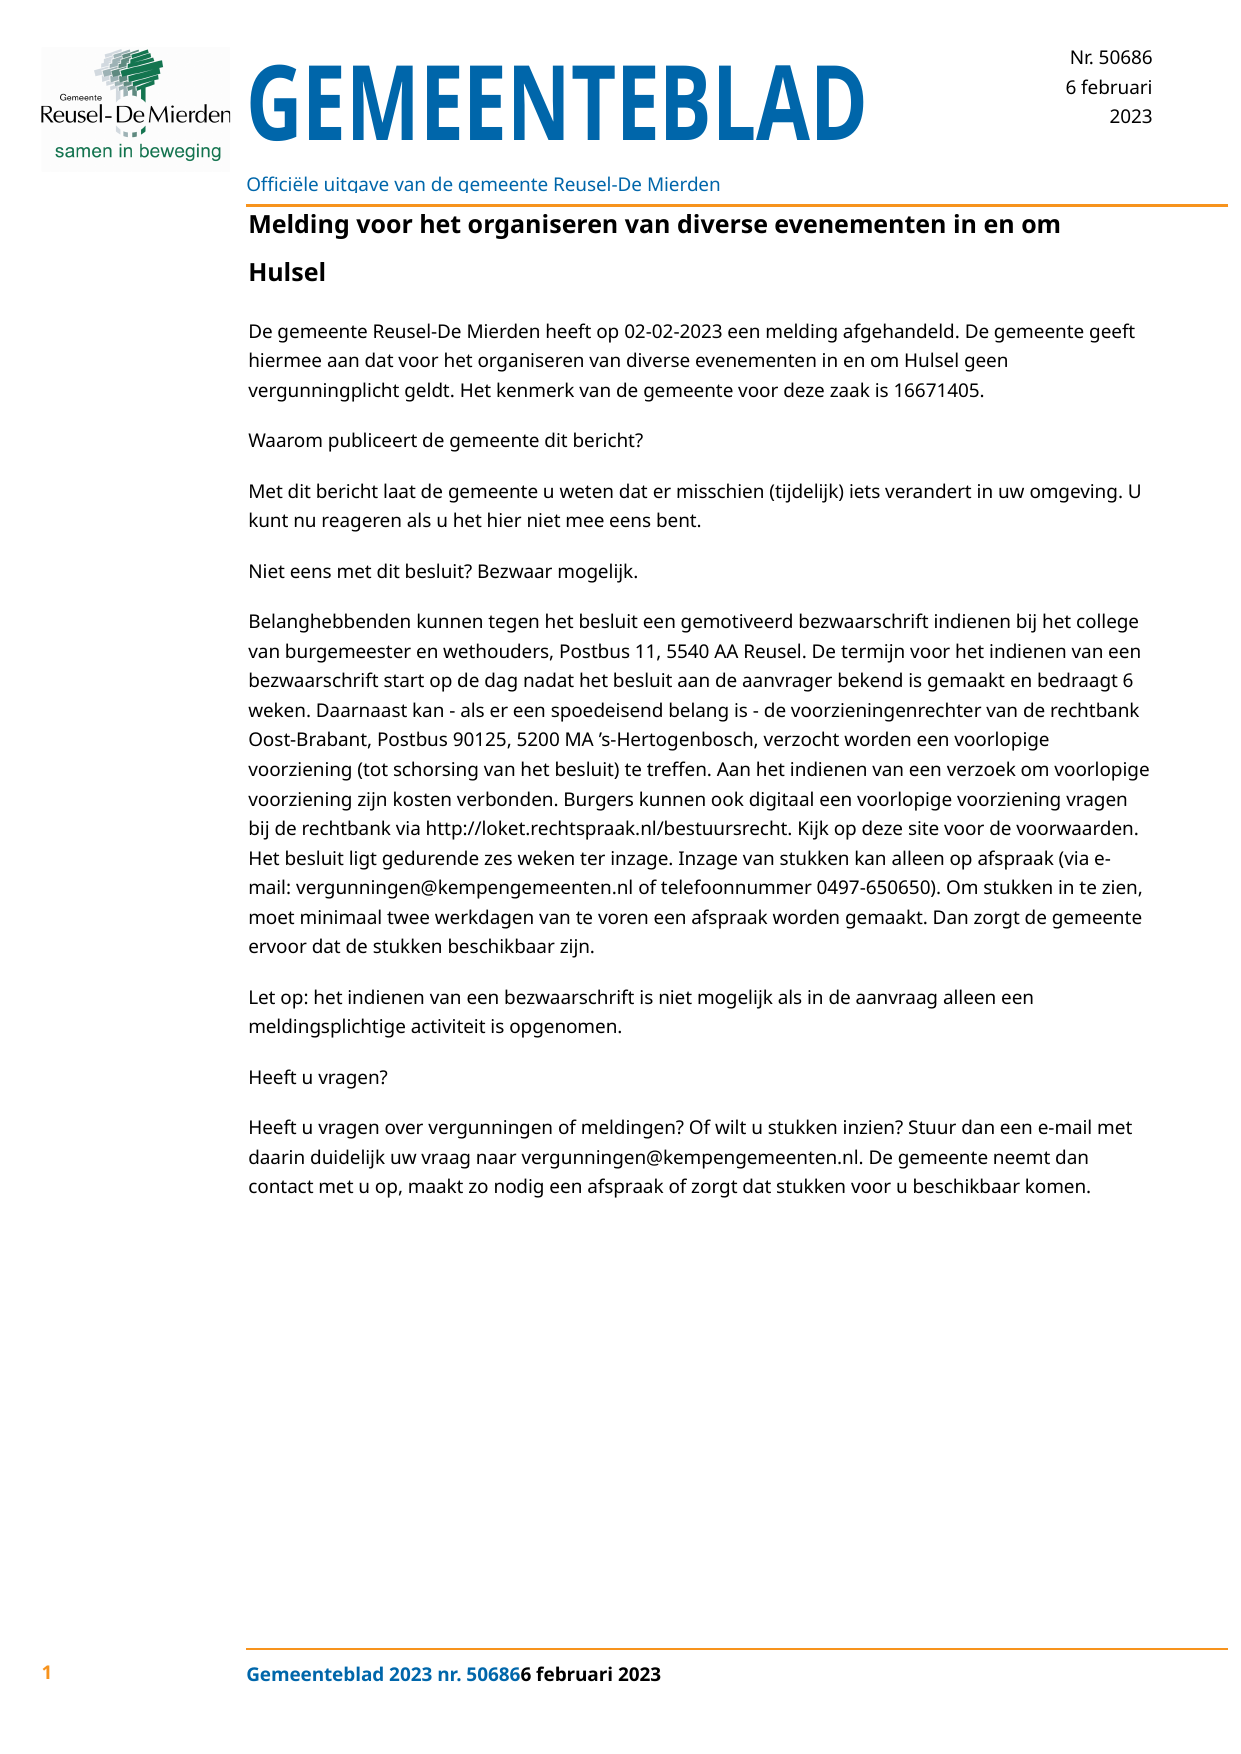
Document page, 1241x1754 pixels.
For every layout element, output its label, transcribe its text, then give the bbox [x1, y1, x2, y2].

picture [41, 47, 231, 172]
text Waarom publiceert de gemeente dit bericht? [248, 427, 1152, 453]
text Melding voor het organiseren van diverse evenementen in en om Hulsel [248, 207, 1152, 288]
text Met dit bericht laat de gemeente u weten dat er misschien (tijdelijk) iets verandert in uw omgeving. U kunt nu reageren als u het hier niet mee eens bent. [248, 478, 1152, 533]
text Heeft u vragen over vergunningen of meldingen? Of wilt u stukken inzien? Stuur dan een e-mail met daarin duidelijk uw vraag naar vergunningen@kempengemeenten.nl. De gemeente neemt dan contact met u op, maakt zo nodig een afspraak of zorgt dat stukken voor u beschikbaar komen. [248, 1114, 1152, 1199]
text Belanghebbenden kunnen tegen het besluit een gemotiveerd bezwaarschrift indienen bij het college van burgemeester en wethouders, Postbus 11, 5540 AA Reusel. De termijn voor het indienen van een bezwaarschrift start op de dag nadat het besluit aan de aanvrager bekend is gemaakt en bedraagt 6 weken. Daarnaast kan - als er een spoedeisend belang is - de voorzieningenrechter van de rechtbank Oost-Brabant, Postbus 90125, 5200 MA ’s-Hertogenbosch, verzocht worden een voorlopige voorziening (tot schorsing van het besluit) te treffen. Aan het indienen van een verzoek om voorlopige voorziening zijn kosten verbonden. Burgers kunnen ook digitaal een voorlopige voorziening vragen bij de rechtbank via http://loket.rechtspraak.nl/bestuursrecht. Kijk op deze site voor de voorwaarden. Het besluit ligt gedurende zes weken ter inzage. Inzage van stukken kan alleen op afspraak (via e-mail: vergunningen@kempengemeenten.nl of telefoonnummer 0497-650650). Om stukken in te zien, moet minimaal twee werkdagen van te voren een afspraak worden gemaakt. Dan zorgt de gemeente ervoor dat de stukken beschikbaar zijn. [248, 608, 1152, 959]
text Niet eens met dit besluit? Bezwaar mogelijk. [248, 558, 1152, 584]
text Heeft u vragen? [248, 1064, 1152, 1090]
text Let op: het indienen van een bezwaarschrift is niet mogelijk als in de aanvraag alleen een meldingsplichtige activiteit is opgenomen. [248, 984, 1152, 1039]
text De gemeente Reusel-De Mierden heeft op 02-02-2023 een melding afgehandeld. De gemeente geeft hiermee aan dat voor het organiseren van diverse evenementen in en om Hulsel geen vergunningplicht geldt. Het kenmerk van de gemeente voor deze zaak is 16671405. [248, 318, 1152, 403]
